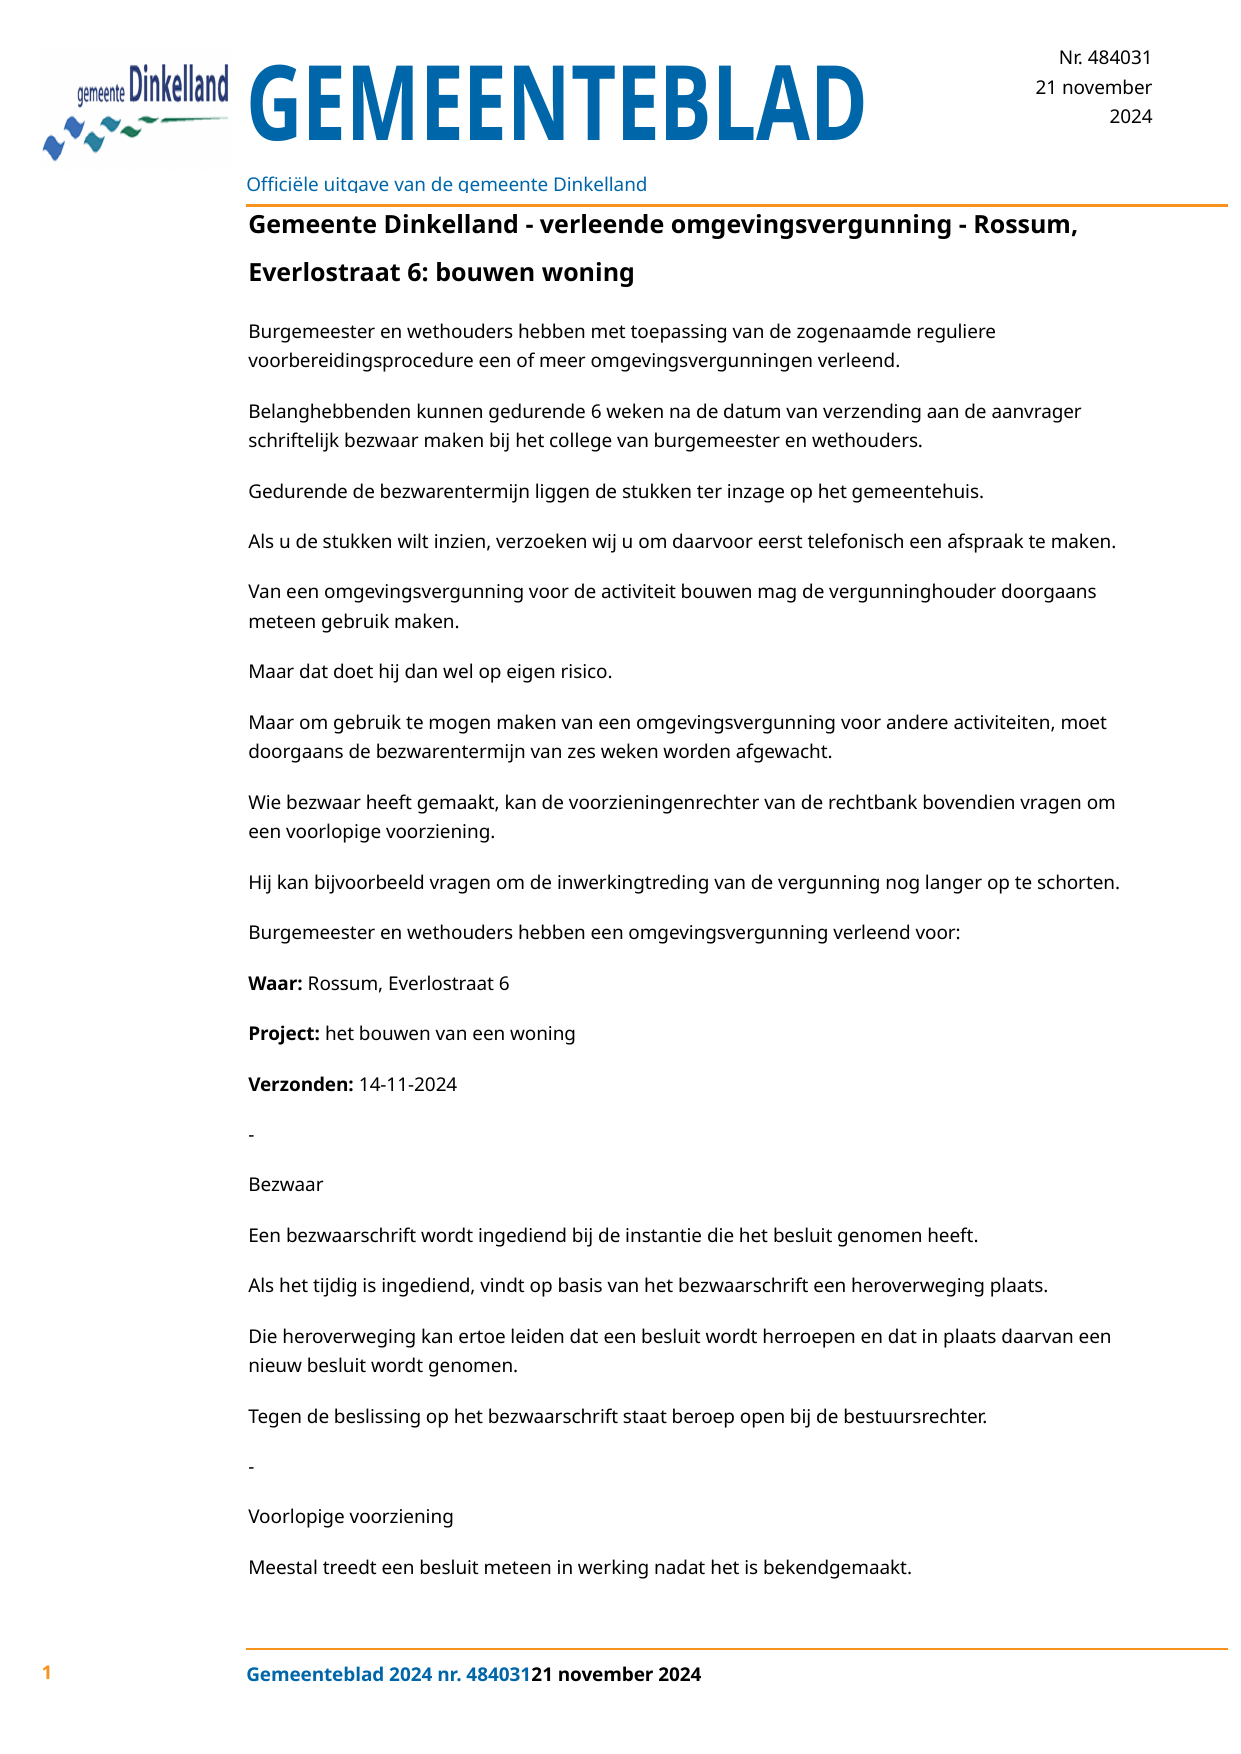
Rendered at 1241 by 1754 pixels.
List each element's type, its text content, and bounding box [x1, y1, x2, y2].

text Een bezwaarschrift wordt ingediend bij de instantie die het besluit genomen heeft. [248, 1222, 1152, 1248]
text Bezwaar [248, 1172, 1152, 1197]
text Wie bezwaar heeft gemaakt, kan de voorzieningenrechter van de rechtbank bovendien vragen om een voorlopige voorziening. [248, 789, 1152, 844]
text Burgemeester en wethouders hebben met toepassing van de zogenaamde reguliere voorbereidingsprocedure een of meer omgevingsvergunningen verleend. [248, 318, 1152, 373]
text Gemeente Dinkelland - verleende omgevingsvergunning - Rossum, Everlostraat 6: bouwen woning [248, 207, 1152, 288]
text Maar dat doet hij dan wel op eigen risico. [248, 659, 1152, 684]
text Maar om gebruik te mogen maken van een omgevingsvergunning voor andere activiteiten, moet doorgaans de bezwarentermijn van zes weken worden afgewacht. [248, 709, 1152, 764]
text - [248, 1453, 1152, 1479]
text Gedurende de bezwarentermijn liggen de stukken ter inzage op het gemeentehuis. [248, 478, 1152, 504]
text Die heroverweging kan ertoe leiden dat een besluit wordt herroepen en dat in plaats daarvan een nieuw besluit wordt genomen. [248, 1323, 1152, 1378]
text - [248, 1121, 1152, 1147]
text Voorlopige voorziening [248, 1504, 1152, 1529]
picture [41, 47, 231, 172]
text Belanghebbenden kunnen gedurende 6 weken na de datum van verzending aan de aanvrager schriftelijk bezwaar maken bij het college van burgemeester en wethouders. [248, 398, 1152, 453]
text Verzonden: 14-11-2024 [248, 1071, 1152, 1097]
text Waar: Rossum, Everlostraat 6 [248, 970, 1152, 996]
text Project: het bouwen van een woning [248, 1020, 1152, 1046]
text Hij kan bijvoorbeeld vragen om de inwerkingtreding van de vergunning nog langer op te schorten. [248, 869, 1152, 895]
text Burgemeester en wethouders hebben een omgevingsvergunning verleend voor: [248, 919, 1152, 945]
text Meestal treedt een besluit meteen in werking nadat het is bekendgemaakt. [248, 1554, 1152, 1580]
text Van een omgevingsvergunning voor de activiteit bouwen mag de vergunninghouder doorgaans meteen gebruik maken. [248, 579, 1152, 634]
text Als u de stukken wilt inzien, verzoeken wij u om daarvoor eerst telefonisch een afspraak te maken. [248, 528, 1152, 554]
text Als het tijdig is ingediend, vindt op basis van het bezwaarschrift een heroverweging plaats. [248, 1272, 1152, 1298]
text Tegen de beslissing op het bezwaarschrift staat beroep open bij de bestuursrechter. [248, 1403, 1152, 1429]
